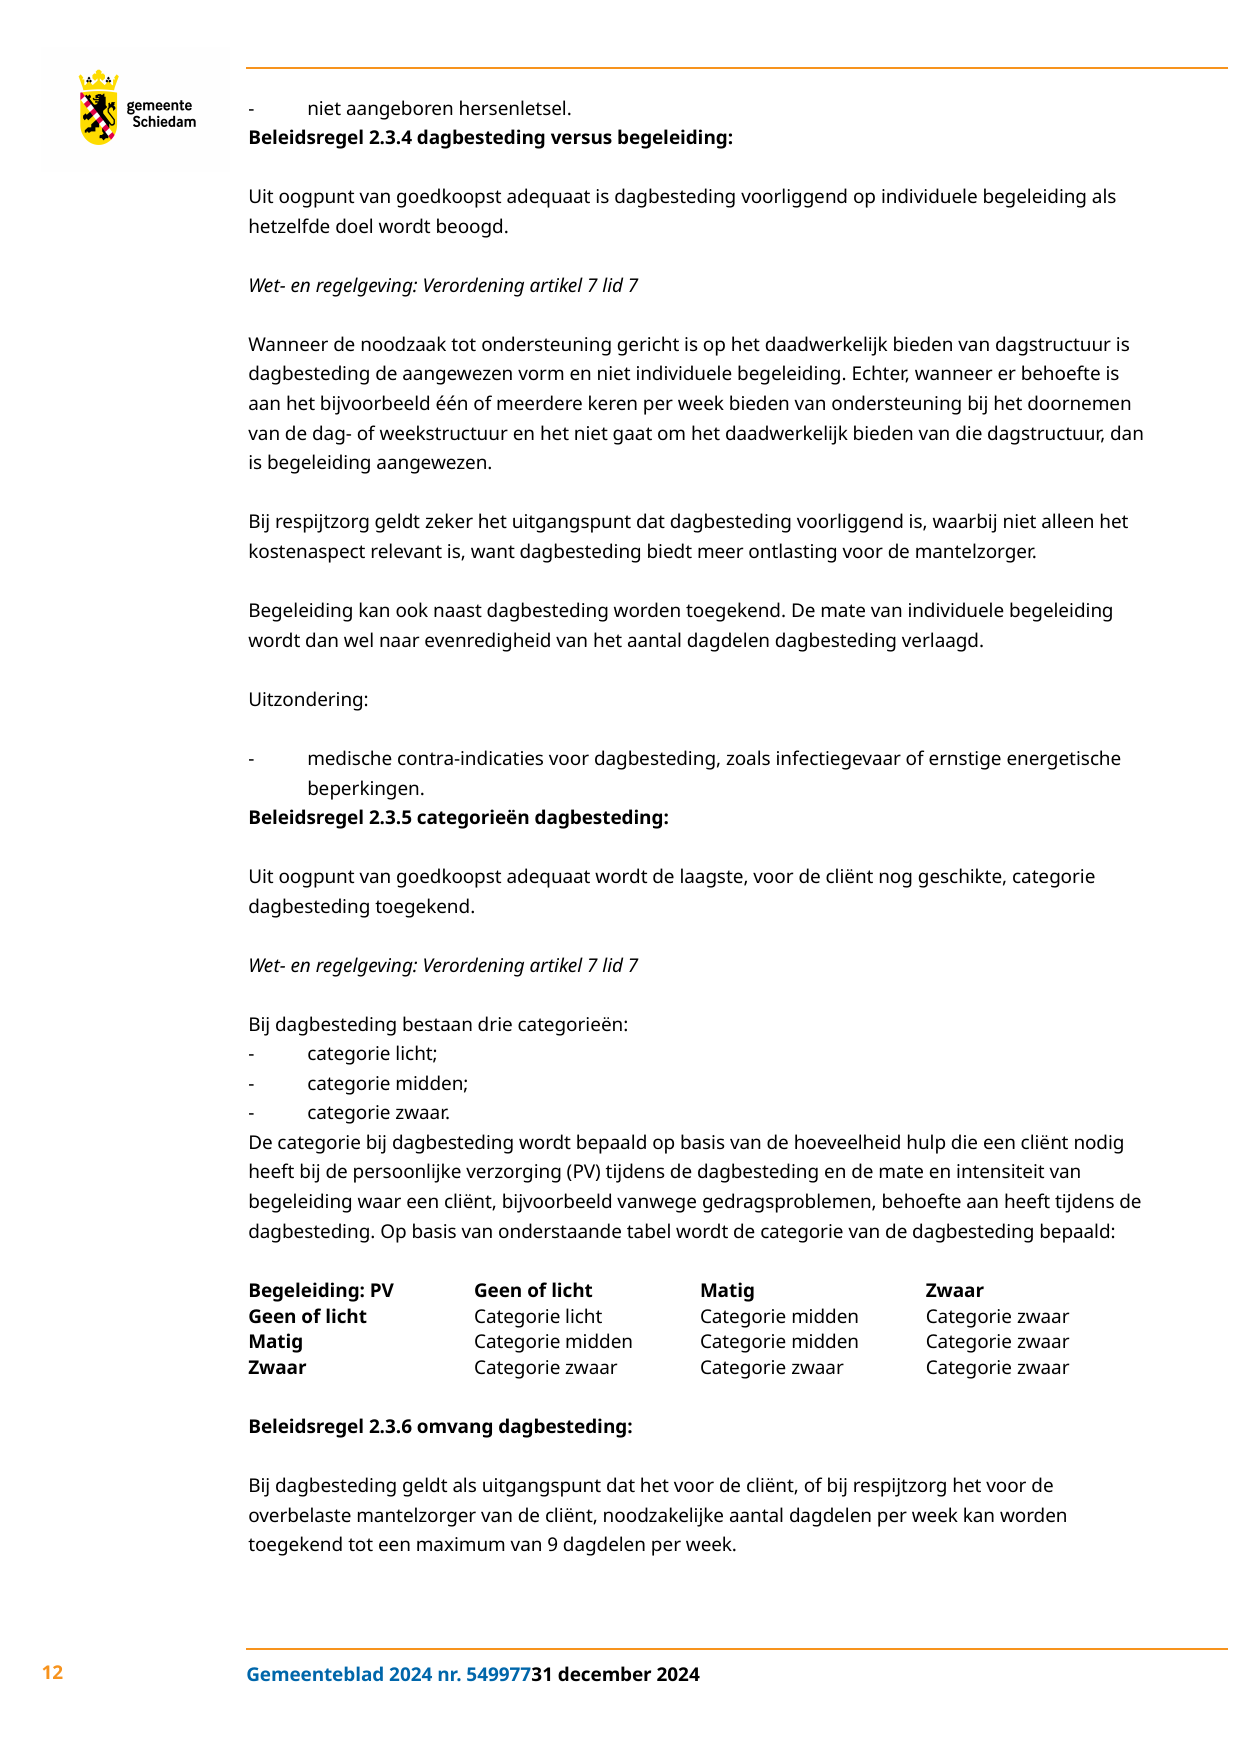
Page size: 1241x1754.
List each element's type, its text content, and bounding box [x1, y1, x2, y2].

text Bij respijtzorg geldt zeker het uitgangspunt dat dagbesteding voorliggend is, waarbij niet alleen het kostenaspect relevant is, want dagbesteding biedt meer ontlasting voor de mantelzorger. [248, 508, 1152, 564]
text De categorie bij dagbesteding wordt bepaald op basis van de hoeveelheid hulp die een cliënt nodig heeft bij de persoonlijke verzorging (PV) tijdens de dagbesteding en de mate en intensiteit van begeleiding waar een cliënt, bijvoorbeeld vanwege gedragsproblemen, behoefte aan heeft tijdens de dagbesteding. Op basis van onderstaande tabel wordt de categorie van de dagbesteding bepaald: [248, 1129, 1152, 1244]
table_cell Categorie zwaar [700, 1354, 926, 1380]
table_cell Zwaar [248, 1354, 474, 1380]
table_cell Categorie zwaar [926, 1303, 1152, 1329]
table_cell Categorie midden [700, 1329, 926, 1354]
table_header Zwaar [926, 1277, 1152, 1303]
table_cell Categorie licht [474, 1303, 700, 1329]
table_cell Matig [248, 1329, 474, 1354]
text Uitzondering: [248, 686, 1152, 712]
table_cell Categorie zwaar [926, 1329, 1152, 1354]
table_cell Categorie zwaar [926, 1354, 1152, 1380]
picture [41, 47, 231, 172]
table_header Geen of licht [474, 1277, 700, 1303]
text Bij dagbesteding bestaan drie categorieën: [248, 1011, 1152, 1037]
table_header Beleidsregel 2.3.6 omvang dagbesteding: Bij dagbesteding geldt als uitgangspunt dat het voor de cliënt, of bij respijtzorg het voor de overbelaste mantelzorger van de cliënt, noodzakelijke aantal dagdelen per week kan worden toegekend tot een maximum van 9 dagdelen per week. [248, 1413, 1152, 1587]
list medische contra-indicaties voor dagbesteding, zoals infectiegevaar of ernstige energetische beperkingen. [248, 745, 1152, 800]
list categorie licht; [248, 1040, 1152, 1066]
table_cell Geen of licht [248, 1303, 474, 1329]
table_header Matig [700, 1277, 926, 1303]
table_header Beleidsregel 2.3.4 dagbesteding versus begeleiding: Uit oogpunt van goedkoopst adequaat is dagbesteding voorliggend op individuele begeleiding als hetzelfde doel wordt beoogd. Wet- en regelgeving: Verordening artikel 7 lid 7 [248, 125, 1152, 298]
text Begeleiding kan ook naast dagbesteding worden toegekend. De mate van individuele begeleiding wordt dan wel naar evenredigheid van het aantal dagdelen dagbesteding verlaagd. [248, 597, 1152, 652]
list categorie midden; [248, 1070, 1152, 1096]
table_cell Categorie zwaar [474, 1354, 700, 1380]
table_header Begeleiding: PV [248, 1277, 474, 1303]
text Wanneer de noodzaak tot ondersteuning gericht is op het daadwerkelijk bieden van dagstructuur is dagbesteding de aangewezen vorm en niet individuele begeleiding. Echter, wanneer er behoefte is aan het bijvoorbeeld één of meerdere keren per week bieden van ondersteuning bij het doornemen van de dag- of weekstructuur en het niet gaat om het daadwerkelijk bieden van die dagstructuur, dan is begeleiding aangewezen. [248, 331, 1152, 475]
table_cell Categorie midden [474, 1329, 700, 1354]
list categorie zwaar. [248, 1099, 1152, 1125]
list niet aangeboren hersenletsel. [248, 95, 1152, 121]
table_header Beleidsregel 2.3.5 categorieën dagbesteding: Uit oogpunt van goedkoopst adequaat wordt de laagste, voor de cliënt nog geschikte, categorie dagbesteding toegekend. Wet- en regelgeving: Verordening artikel 7 lid 7 [248, 804, 1152, 978]
table_cell Categorie midden [700, 1303, 926, 1329]
